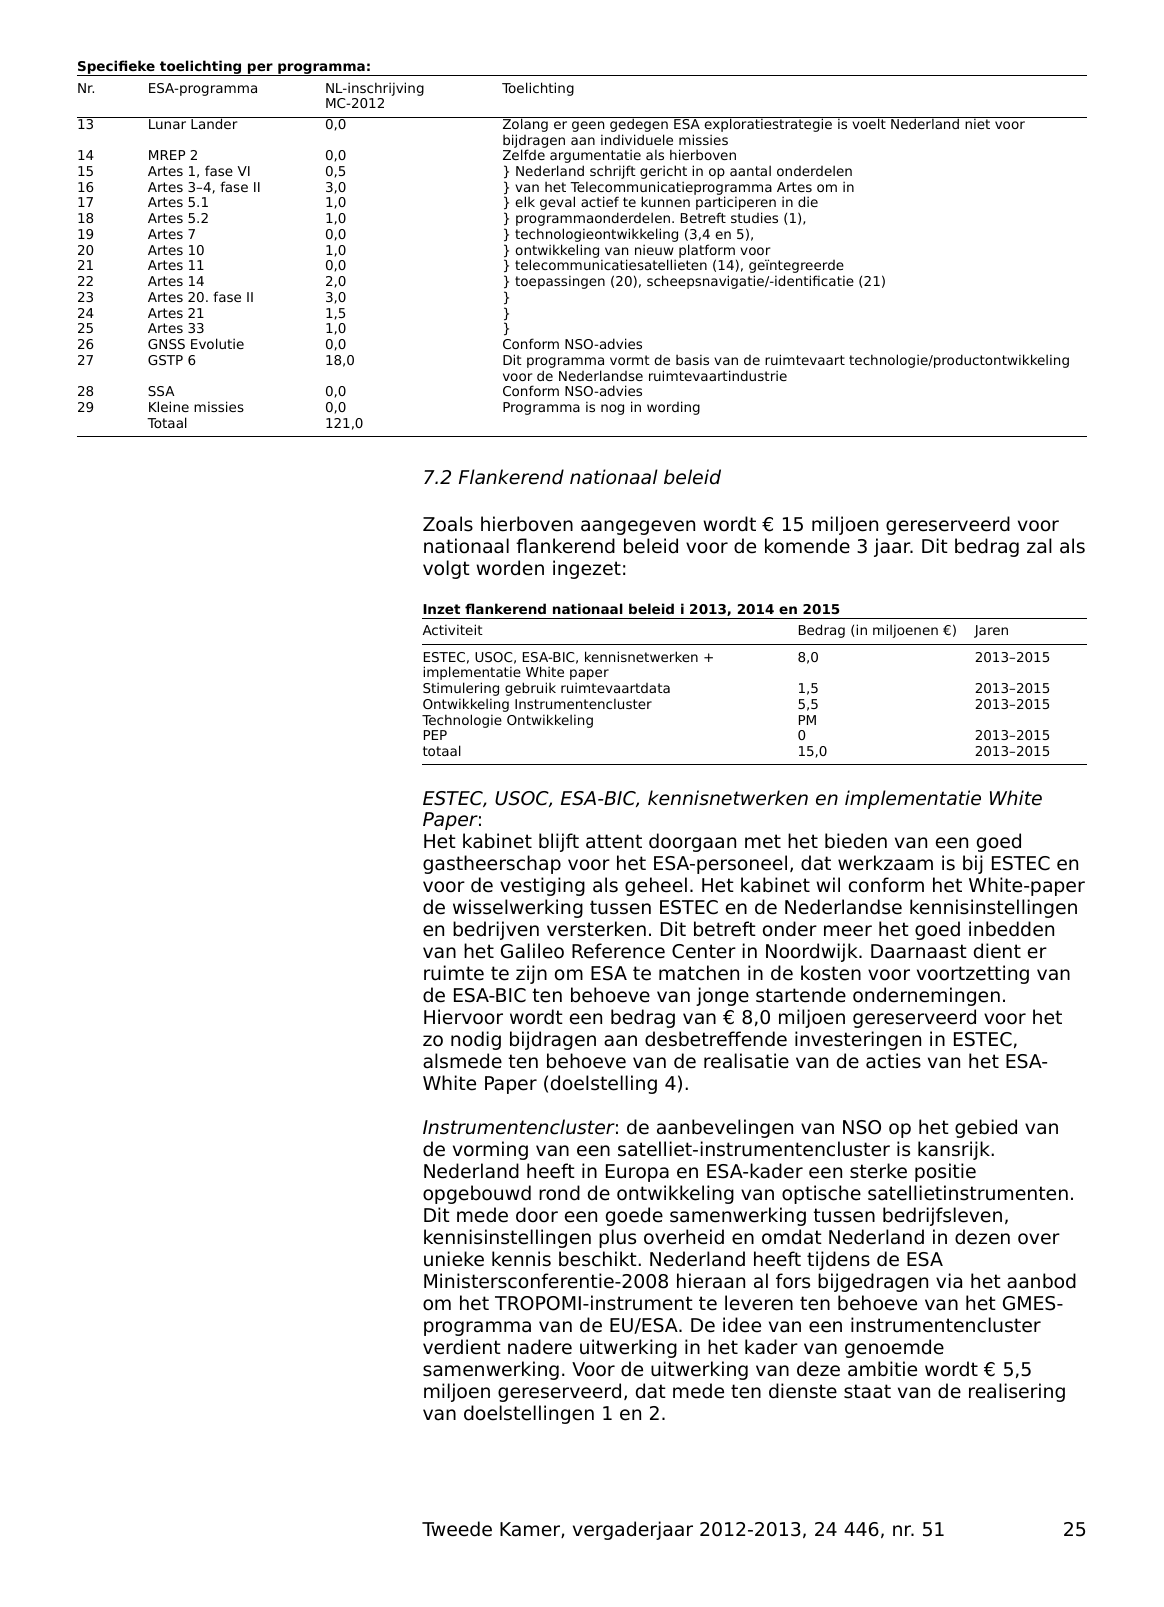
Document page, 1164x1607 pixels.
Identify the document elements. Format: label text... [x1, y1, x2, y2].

table_cell NL-inschrijving MC-2012 [319, 76, 496, 117]
text ESTEC, USOC, ESA-BIC, kennisnetwerken en implementatie White Paper: [422, 787, 1087, 831]
table_cell 23 [77, 290, 142, 305]
table_cell } telecommunicatiesatellieten (14), geïntegreerde [496, 258, 1087, 274]
table_header Specifieke toelichting per programma: [77, 59, 1087, 75]
text Instrumentencluster: de aanbevelingen van NSO op het gebied van de vorming van een satelliet-instrumentencluster is kansrijk. Nederland heeft in Europa en ESA-kader een sterke positie opgebouwd rond de ontwikkeling van optische satellietinstrumenten. Dit mede door een goede samenwerking tussen bedrijfsleven, kennisinstellingen plus overheid en omdat Nederland in dezen over unieke kennis beschikt. Nederland heeft tijdens de ESA Ministersconferentie-2008 hieraan al fors bijgedragen via het aanbod om het TROPOMI-instrument te leveren ten behoeve van het GMES-programma van de EU/ESA. De idee van een instrumentencluster verdient nadere uitwerking in het kader van genoemde samenwerking. Voor de uitwerking van deze ambitie wordt € 5,5 miljoen gereserveerd, dat mede ten dienste staat van de realisering van doelstellingen 1 en 2. [422, 1117, 1087, 1425]
table_cell 1,5 [319, 305, 496, 321]
table_cell 0 [791, 728, 968, 744]
table_cell Artes 11 [142, 258, 319, 274]
table_cell 2013–2015 [969, 681, 1087, 697]
table_cell } elk geval actief te kunnen participeren in die [496, 195, 1087, 211]
table_cell } [496, 290, 1087, 305]
table_cell 20 [77, 243, 142, 258]
table_cell } [496, 305, 1087, 321]
table_cell 17 [77, 195, 142, 211]
table_cell Ontwikkeling Instrumentencluster [422, 697, 791, 712]
table_cell 16 [77, 180, 142, 195]
table_cell 2013–2015 [969, 645, 1087, 681]
table_cell 1,0 [319, 211, 496, 227]
table_cell 29 [77, 400, 142, 416]
table_cell ESA-programma [142, 76, 319, 117]
table_cell 15 [77, 164, 142, 179]
table_cell Artes 33 [142, 321, 319, 337]
table_cell 21 [77, 258, 142, 274]
table_cell } [496, 321, 1087, 337]
table_cell 25 [77, 321, 142, 337]
table_cell 22 [77, 274, 142, 290]
table_cell PM [791, 712, 968, 728]
table_cell Artes 20. fase II [142, 290, 319, 305]
table_cell Conform NSO-advies [496, 337, 1087, 353]
table_cell Artes 1, fase VI [142, 164, 319, 179]
table_cell Dit programma vormt de basis van de ruimtevaart technologie/productontwikkeling voor de Nederlandse ruimtevaartindustrie [496, 353, 1087, 384]
table_cell 13 [77, 118, 142, 148]
table_cell totaal [422, 744, 791, 764]
table_cell Conform NSO-advies [496, 384, 1087, 400]
table_cell Jaren [969, 619, 1087, 644]
table_cell Artes 5.2 [142, 211, 319, 227]
table_cell Artes 10 [142, 243, 319, 258]
table_cell Programma is nog in wording [496, 400, 1087, 416]
table_cell 26 [77, 337, 142, 353]
table_cell 8,0 [791, 645, 968, 681]
text Het kabinet blijft attent doorgaan met het bieden van een goed gastheerschap voor het ESA-personeel, dat werkzaam is bij ESTEC en voor de vestiging als geheel. Het kabinet wil conform het White-paper de wisselwerking tussen ESTEC en de Nederlandse kennisinstellingen en bedrijven versterken. Dit betreft onder meer het goed inbedden van het Galileo Reference Center in Noordwijk. Daarnaast dient er ruimte te zijn om ESA te matchen in de kosten voor voortzetting van de ESA-BIC ten behoeve van jonge startende ondernemingen. Hiervoor wordt een bedrag van € 8,0 miljoen gereserveerd voor het zo nodig bijdragen aan desbetreffende investeringen in ESTEC, alsmede ten behoeve van de realisatie van de acties van het ESA-White Paper (doelstelling 4). [422, 831, 1087, 1095]
table_cell Artes 21 [142, 305, 319, 321]
table_cell GSTP 6 [142, 353, 319, 384]
table_cell } technologieontwikkeling (3,4 en 5), [496, 227, 1087, 242]
table_cell Activiteit [422, 619, 791, 644]
table_cell 2013–2015 [969, 728, 1087, 744]
table_cell 0,0 [319, 148, 496, 164]
table_cell [969, 712, 1087, 728]
table_cell Kleine missies [142, 400, 319, 416]
table_cell Artes 14 [142, 274, 319, 290]
table_cell Toelichting [496, 76, 1087, 117]
table_cell 2013–2015 [969, 744, 1087, 764]
table_cell SSA [142, 384, 319, 400]
table_cell 0,0 [319, 400, 496, 416]
table_cell } ontwikkeling van nieuw platform voor [496, 243, 1087, 258]
table_cell 0,0 [319, 337, 496, 353]
table_cell Totaal [142, 416, 319, 436]
table_cell } toepassingen (20), scheepsnavigatie/-identificatie (21) [496, 274, 1087, 290]
table_cell 5,5 [791, 697, 968, 712]
table_cell 28 [77, 384, 142, 400]
table_cell Lunar Lander [142, 118, 319, 148]
table_cell Artes 3–4, fase II [142, 180, 319, 195]
table_cell 15,0 [791, 744, 968, 764]
table_cell Zelfde argumentatie als hierboven [496, 148, 1087, 164]
table_cell } Nederland schrijft gericht in op aantal onderdelen [496, 164, 1087, 179]
table_cell Zolang er geen gedegen ESA exploratiestrategie is voelt Nederland niet voor bijdragen aan individuele missies [496, 118, 1087, 148]
table_cell 18,0 [319, 353, 496, 384]
table_cell } van het Telecommunicatieprogramma Artes om in [496, 180, 1087, 195]
table_cell 27 [77, 353, 142, 384]
table_cell 19 [77, 227, 142, 242]
table_cell Stimulering gebruik ruimtevaartdata [422, 681, 791, 697]
table_cell Artes 5.1 [142, 195, 319, 211]
table_cell 0,0 [319, 258, 496, 274]
table_cell 1,5 [791, 681, 968, 697]
table_cell 18 [77, 211, 142, 227]
table_cell ESTEC, USOC, ESA-BIC, kennisnetwerken + implementatie White paper [422, 645, 791, 681]
text Zoals hierboven aangegeven wordt € 15 miljoen gereserveerd voor nationaal flankerend beleid voor de komende 3 jaar. Dit bedrag zal als volgt worden ingezet: [422, 514, 1087, 580]
table_cell 24 [77, 305, 142, 321]
table_cell 0,0 [319, 384, 496, 400]
table_cell Artes 7 [142, 227, 319, 242]
table_cell [77, 416, 142, 436]
table_cell 2013–2015 [969, 697, 1087, 712]
table_cell 1,0 [319, 321, 496, 337]
table_cell 1,0 [319, 195, 496, 211]
table_cell 2,0 [319, 274, 496, 290]
table_header Inzet flankerend nationaal beleid i 2013, 2014 en 2015 [422, 602, 1087, 617]
table_cell 0,0 [319, 227, 496, 242]
table_cell 121,0 [319, 416, 496, 436]
table_cell Nr. [77, 76, 142, 117]
subtitle 7.2 Flankerend nationaal beleid [422, 467, 1087, 489]
table_cell 3,0 [319, 180, 496, 195]
table_cell Technologie Ontwikkeling [422, 712, 791, 728]
table_cell Bedrag (in miljoenen €) [791, 619, 968, 644]
table_cell PEP [422, 728, 791, 744]
table_cell MREP 2 [142, 148, 319, 164]
table_cell 1,0 [319, 243, 496, 258]
table_cell 0,0 [319, 118, 496, 148]
table_cell 3,0 [319, 290, 496, 305]
table_cell } programmaonderdelen. Betreft studies (1), [496, 211, 1087, 227]
table_cell 0,5 [319, 164, 496, 179]
table_cell [496, 416, 1087, 436]
table_cell 14 [77, 148, 142, 164]
table_cell GNSS Evolutie [142, 337, 319, 353]
